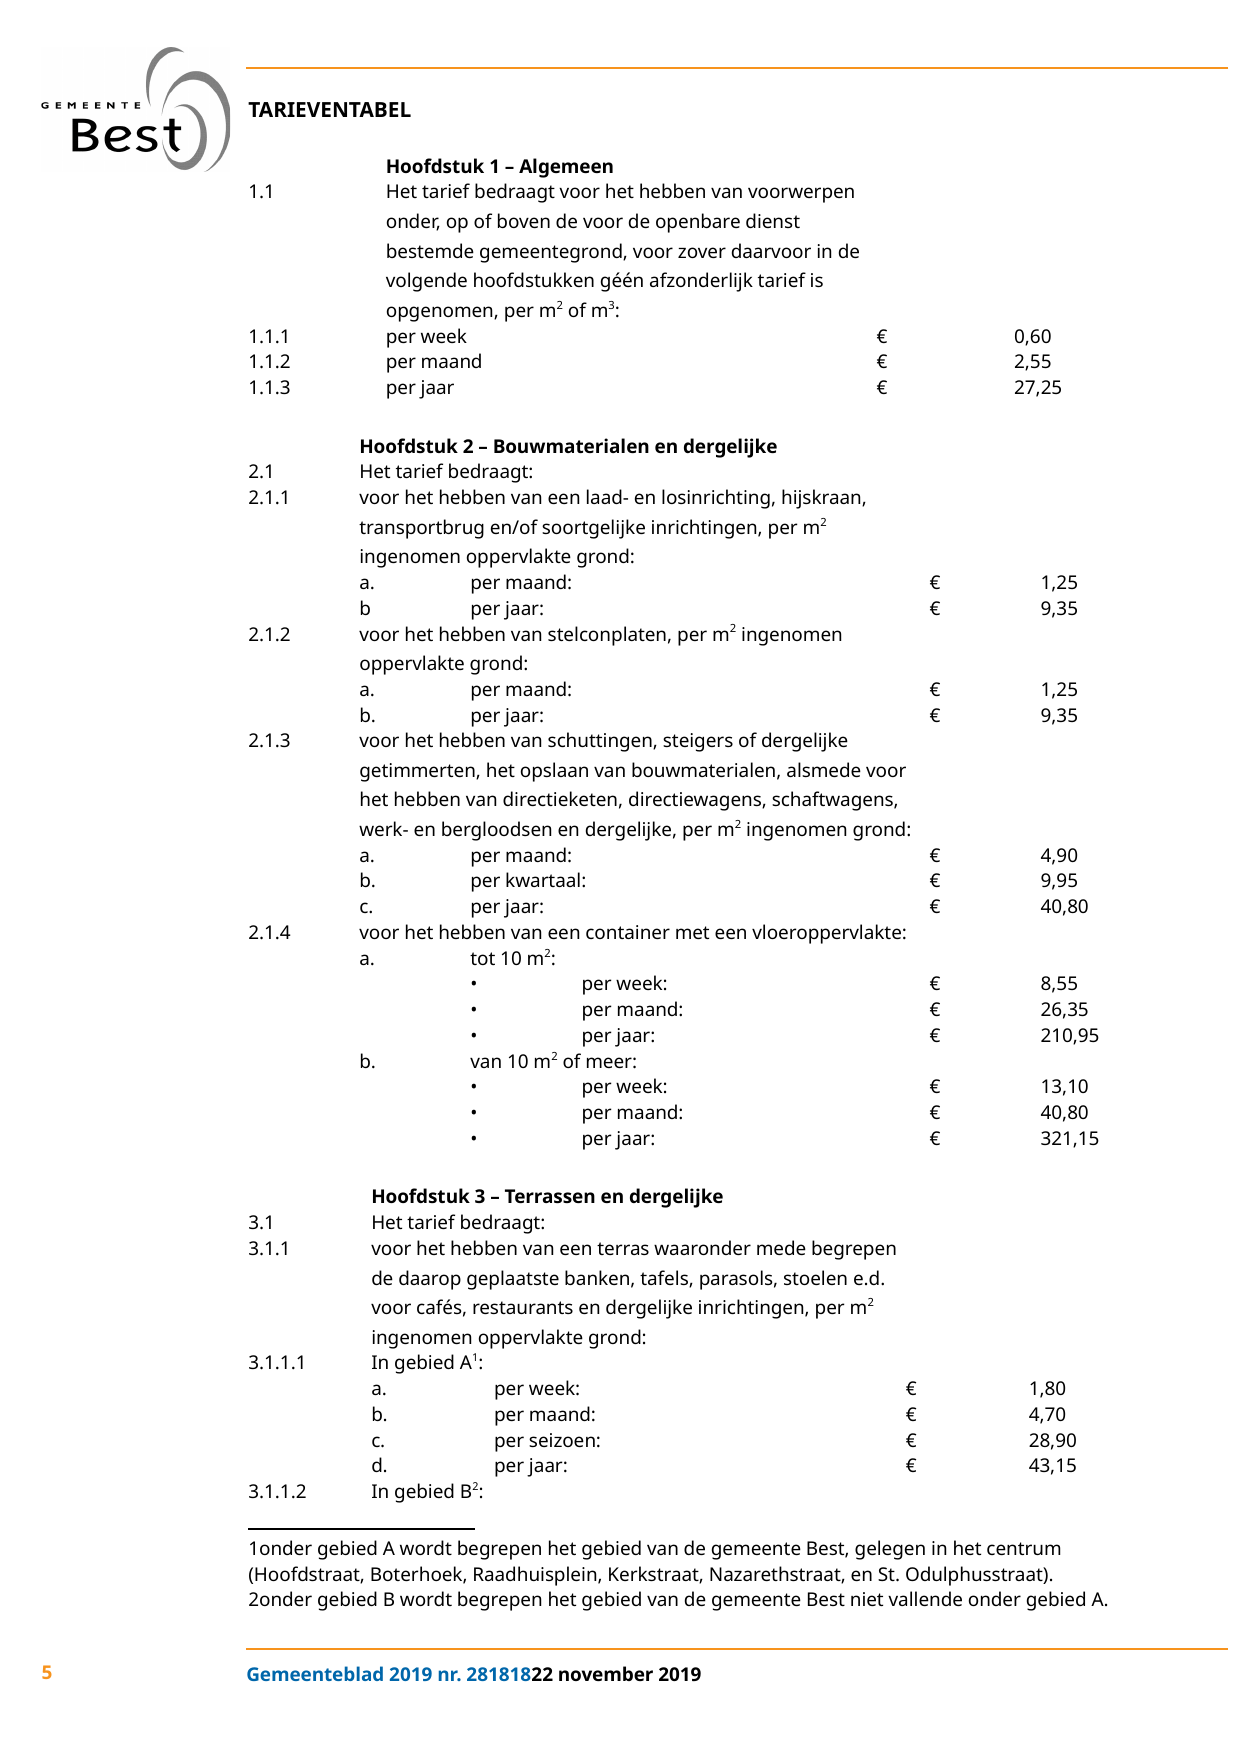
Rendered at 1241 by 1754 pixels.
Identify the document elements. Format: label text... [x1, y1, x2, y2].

table_cell € [906, 1375, 1028, 1401]
table_cell [1040, 459, 1152, 484]
table_cell 40,80 [1040, 1099, 1152, 1125]
table_cell 13,10 [1040, 1074, 1152, 1099]
table_header Hoofdstuk 3 – Terrassen en dergelijke [371, 1184, 906, 1209]
table_cell [1029, 1350, 1152, 1375]
table_cell [929, 484, 1040, 569]
table_cell [248, 1375, 371, 1401]
table_cell [248, 702, 359, 727]
table_cell • [470, 1125, 581, 1151]
table_cell b. [359, 702, 470, 727]
table_cell 2.1 [248, 459, 359, 484]
table_cell € [929, 702, 1040, 727]
table_cell • [470, 1074, 581, 1099]
table_cell per jaar: [581, 1125, 929, 1151]
table_cell voor het hebben van een container met een vloeroppervlakte: [359, 919, 929, 945]
table_cell a. [359, 569, 470, 595]
table_cell [929, 919, 1040, 945]
table_cell € [929, 1074, 1040, 1099]
table_cell • [470, 1099, 581, 1125]
table_cell per kwartaal: [470, 868, 929, 893]
table_cell € [929, 595, 1040, 621]
table_header Hoofdstuk 2 – Bouwmaterialen en dergelijke [359, 433, 929, 459]
table_cell [1014, 179, 1152, 323]
table_cell 1.1.1 [248, 323, 386, 348]
table_cell € [929, 1099, 1040, 1125]
table_cell 1.1.3 [248, 374, 386, 400]
table_cell [248, 868, 359, 893]
table_cell Het tarief bedraagt: [371, 1209, 906, 1235]
table_cell [248, 1022, 359, 1048]
table_cell € [906, 1401, 1028, 1427]
table_cell per week [386, 323, 876, 348]
table_cell tot 10 m2: [470, 945, 929, 971]
table_cell per week: [581, 971, 929, 996]
table_cell c. [371, 1427, 494, 1452]
table_cell per maand: [581, 1099, 929, 1125]
table_cell € [876, 323, 1014, 348]
table_cell € [929, 676, 1040, 702]
table_cell per seizoen: [494, 1427, 906, 1452]
table_cell 1,25 [1040, 569, 1152, 595]
table_cell c. [359, 894, 470, 919]
table_cell 321,15 [1040, 1125, 1152, 1151]
table_cell [1040, 484, 1152, 569]
table_cell € [929, 1022, 1040, 1048]
table_cell [1040, 728, 1152, 842]
table_cell voor het hebben van stelconplaten, per m2 ingenomen oppervlakte grond: [359, 621, 929, 676]
table_cell [248, 676, 359, 702]
table_cell 2.1.1 [248, 484, 359, 569]
table_cell a. [359, 945, 470, 971]
table_header [1040, 433, 1152, 459]
table_header [906, 1184, 1028, 1209]
table_cell [359, 1099, 470, 1125]
table_cell per maand: [470, 569, 929, 595]
table_cell [248, 1453, 371, 1478]
table_cell [248, 569, 359, 595]
table_header [1014, 153, 1152, 179]
table_cell 2,55 [1014, 349, 1152, 374]
table_cell [248, 595, 359, 621]
table_cell 1.1 [248, 179, 386, 323]
table_cell 8,55 [1040, 971, 1152, 996]
table_cell [359, 1125, 470, 1151]
table_cell 4,70 [1029, 1401, 1152, 1427]
table_cell € [929, 996, 1040, 1022]
table_cell b. [359, 1048, 470, 1073]
table_cell [248, 894, 359, 919]
table_cell € [929, 971, 1040, 996]
text TARIEVENTABEL [248, 95, 1152, 123]
table_cell d. [371, 1453, 494, 1478]
table_cell [248, 996, 359, 1022]
table_cell 27,25 [1014, 374, 1152, 400]
table_cell [1040, 1048, 1152, 1073]
table_cell € [876, 349, 1014, 374]
table_cell [359, 996, 470, 1022]
table_cell 28,90 [1029, 1427, 1152, 1452]
table_cell € [929, 842, 1040, 868]
table_cell • [470, 1022, 581, 1048]
table_cell Het tarief bedraagt voor het hebben van voorwerpen onder, op of boven de voor de openbare dienst bestemde gemeentegrond, voor zover daarvoor in de volgende hoofdstukken géén afzonderlijk tarief is opgenomen, per m2 of m3: [386, 179, 876, 323]
table_cell 1.1.2 [248, 349, 386, 374]
table_cell 4,90 [1040, 842, 1152, 868]
table_cell [248, 842, 359, 868]
table_cell 1,25 [1040, 676, 1152, 702]
table_cell 3.1 [248, 1209, 371, 1235]
table_cell [929, 945, 1040, 971]
table_cell [248, 1099, 359, 1125]
table_cell [248, 945, 359, 971]
table_header [248, 433, 359, 459]
table_cell per maand: [494, 1401, 906, 1427]
table_cell a. [359, 676, 470, 702]
table_cell € [929, 569, 1040, 595]
table_cell 2.1.3 [248, 728, 359, 842]
table_header [1029, 1184, 1152, 1209]
table_cell a. [371, 1375, 494, 1401]
table_cell per maand: [581, 996, 929, 1022]
table_cell [876, 179, 1014, 323]
table_cell 9,35 [1040, 702, 1152, 727]
table_cell 1,80 [1029, 1375, 1152, 1401]
table_cell 210,95 [1040, 1022, 1152, 1048]
table_cell 0,60 [1014, 323, 1152, 348]
table_cell [1029, 1478, 1152, 1504]
table_header [876, 153, 1014, 179]
table_cell per maand: [470, 842, 929, 868]
table_cell [929, 459, 1040, 484]
table_cell voor het hebben van schuttingen, steigers of dergelijke getimmerten, het opslaan van bouwmaterialen, alsmede voor het hebben van directieketen, directiewagens, schaftwagens, werk- en bergloodsen en dergelijke, per m2 ingenomen grond: [359, 728, 929, 842]
table_cell [248, 1048, 359, 1073]
table_cell a. [359, 842, 470, 868]
table_cell [1029, 1209, 1152, 1235]
table_cell € [929, 868, 1040, 893]
table_cell [929, 1048, 1040, 1073]
table_cell voor het hebben van een terras waaronder mede begrepen de daarop geplaatste banken, tafels, parasols, stoelen e.d. voor cafés, restaurants en dergelijke inrichtingen, per m2 ingenomen oppervlakte grond: [371, 1235, 906, 1349]
table_cell [248, 971, 359, 996]
table_cell In gebied A: [371, 1350, 906, 1375]
table_header [929, 433, 1040, 459]
table_cell [1029, 1235, 1152, 1349]
table_cell 3.1.1 [248, 1235, 371, 1349]
table_cell [1040, 621, 1152, 676]
table_cell b. [359, 868, 470, 893]
table_cell voor het hebben van een laad- en losinrichting, hijskraan, transportbrug en/of soortgelijke inrichtingen, per m2 ingenomen oppervlakte grond: [359, 484, 929, 569]
table_cell 9,95 [1040, 868, 1152, 893]
table_cell [906, 1478, 1028, 1504]
table_cell [906, 1350, 1028, 1375]
table_cell € [906, 1453, 1028, 1478]
table_cell per jaar: [494, 1453, 906, 1478]
table_cell 26,35 [1040, 996, 1152, 1022]
table_cell b [359, 595, 470, 621]
table_cell • [470, 971, 581, 996]
table_cell [248, 1401, 371, 1427]
table_cell € [876, 374, 1014, 400]
table_cell 2.1.4 [248, 919, 359, 945]
table_cell van 10 m2 of meer: [470, 1048, 929, 1073]
table_cell [1040, 945, 1152, 971]
table_cell 43,15 [1029, 1453, 1152, 1478]
table_cell 3.1.1.1 [248, 1350, 371, 1375]
table_cell per jaar: [581, 1022, 929, 1048]
table_cell 3.1.1.2 [248, 1478, 371, 1504]
table_cell In gebied B: [371, 1478, 906, 1504]
table_cell per maand: [470, 676, 929, 702]
table_cell per jaar: [470, 595, 929, 621]
table_cell [906, 1235, 1028, 1349]
table_cell per week: [494, 1375, 906, 1401]
table_cell Het tarief bedraagt: [359, 459, 929, 484]
table_cell per jaar: [470, 894, 929, 919]
table_cell [248, 1125, 359, 1151]
table_cell [929, 621, 1040, 676]
table_cell per maand [386, 349, 876, 374]
table_header Hoofdstuk 1 – Algemeen [386, 153, 876, 179]
table_cell € [929, 894, 1040, 919]
table_cell per jaar: [470, 702, 929, 727]
table_cell € [906, 1427, 1028, 1452]
table_cell [359, 1022, 470, 1048]
table_header [248, 153, 386, 179]
table_cell 9,35 [1040, 595, 1152, 621]
table_cell [248, 1427, 371, 1452]
table_cell [906, 1209, 1028, 1235]
table_header [248, 1184, 371, 1209]
table_cell [929, 728, 1040, 842]
table_cell 40,80 [1040, 894, 1152, 919]
table_cell [248, 1074, 359, 1099]
table_cell per week: [581, 1074, 929, 1099]
table_cell [359, 1074, 470, 1099]
table_cell € [929, 1125, 1040, 1151]
picture [41, 47, 231, 172]
table_cell • [470, 996, 581, 1022]
table_cell [359, 971, 470, 996]
table_cell 2.1.2 [248, 621, 359, 676]
table_cell [1040, 919, 1152, 945]
table_cell b. [371, 1401, 494, 1427]
table_cell per jaar [386, 374, 876, 400]
